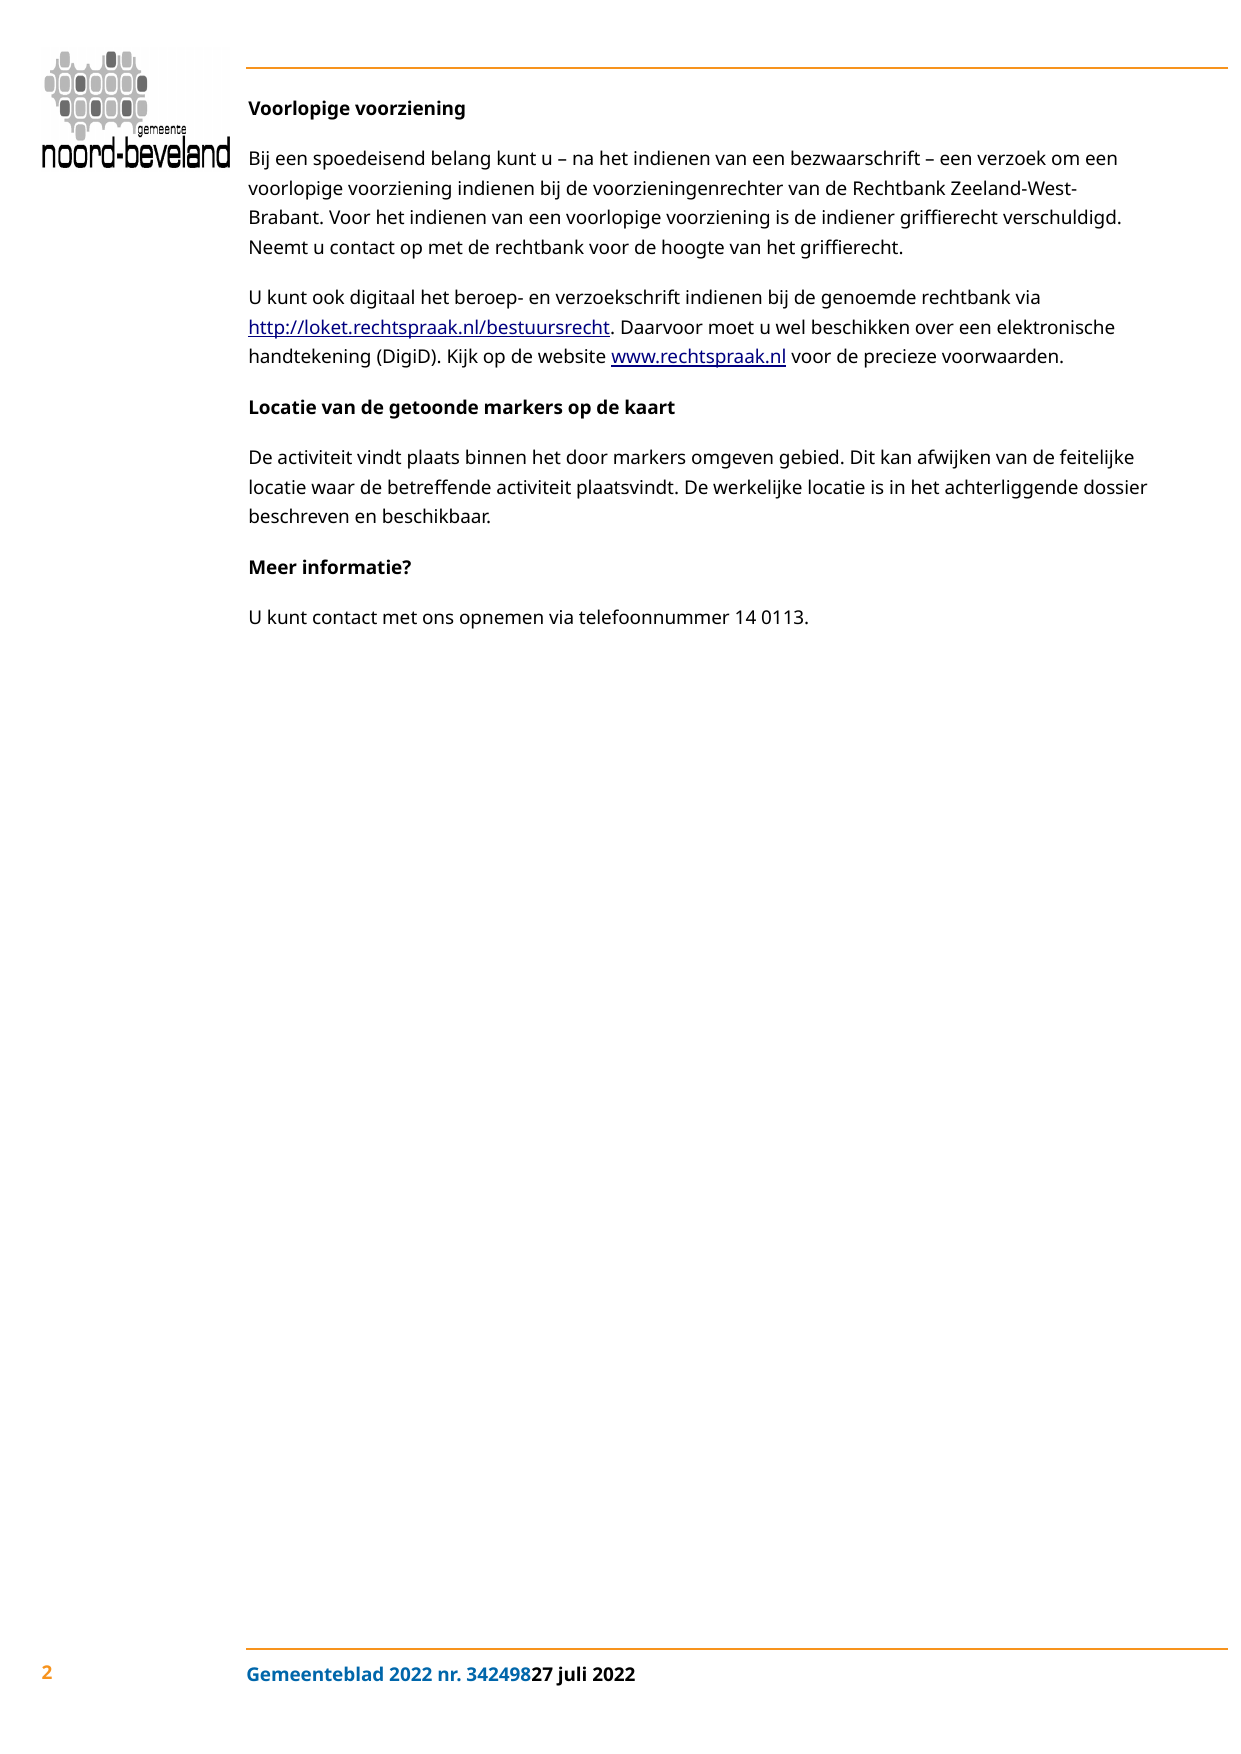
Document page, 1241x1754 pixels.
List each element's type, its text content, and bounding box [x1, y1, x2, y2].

text Voorlopige voorziening [248, 95, 1152, 121]
text Locatie van de getoonde markers op de kaart [248, 394, 1152, 420]
text Bij een spoedeisend belang kunt u – na het indienen van een bezwaarschrift – een verzoek om een voorlopige voorziening indienen bij de voorzieningenrechter van de Rechtbank Zeeland-West-Brabant. Voor het indienen van een voorlopige voorziening is de indiener griffierecht verschuldigd. Neemt u contact op met de rechtbank voor de hoogte van het griffierecht. [248, 145, 1152, 260]
picture [41, 47, 231, 172]
text De activiteit vindt plaats binnen het door markers omgeven gebied. Dit kan afwijken van de feitelijke locatie waar de betreffende activiteit plaatsvindt. De werkelijke locatie is in het achterliggende dossier beschreven en beschikbaar. [248, 444, 1152, 529]
text U kunt ook digitaal het beroep- en verzoekschrift indienen bij de genoemde rechtbank via http://loket.rechtspraak.nl/bestuursrecht. Daarvoor moet u wel beschikken over een elektronische handtekening (DigiD). Kijk op de website www.rechtspraak.nl voor de precieze voorwaarden. [248, 284, 1152, 369]
text U kunt contact met ons opnemen via telefoonnummer 14 0113. [248, 604, 1152, 630]
text Meer informatie? [248, 554, 1152, 580]
